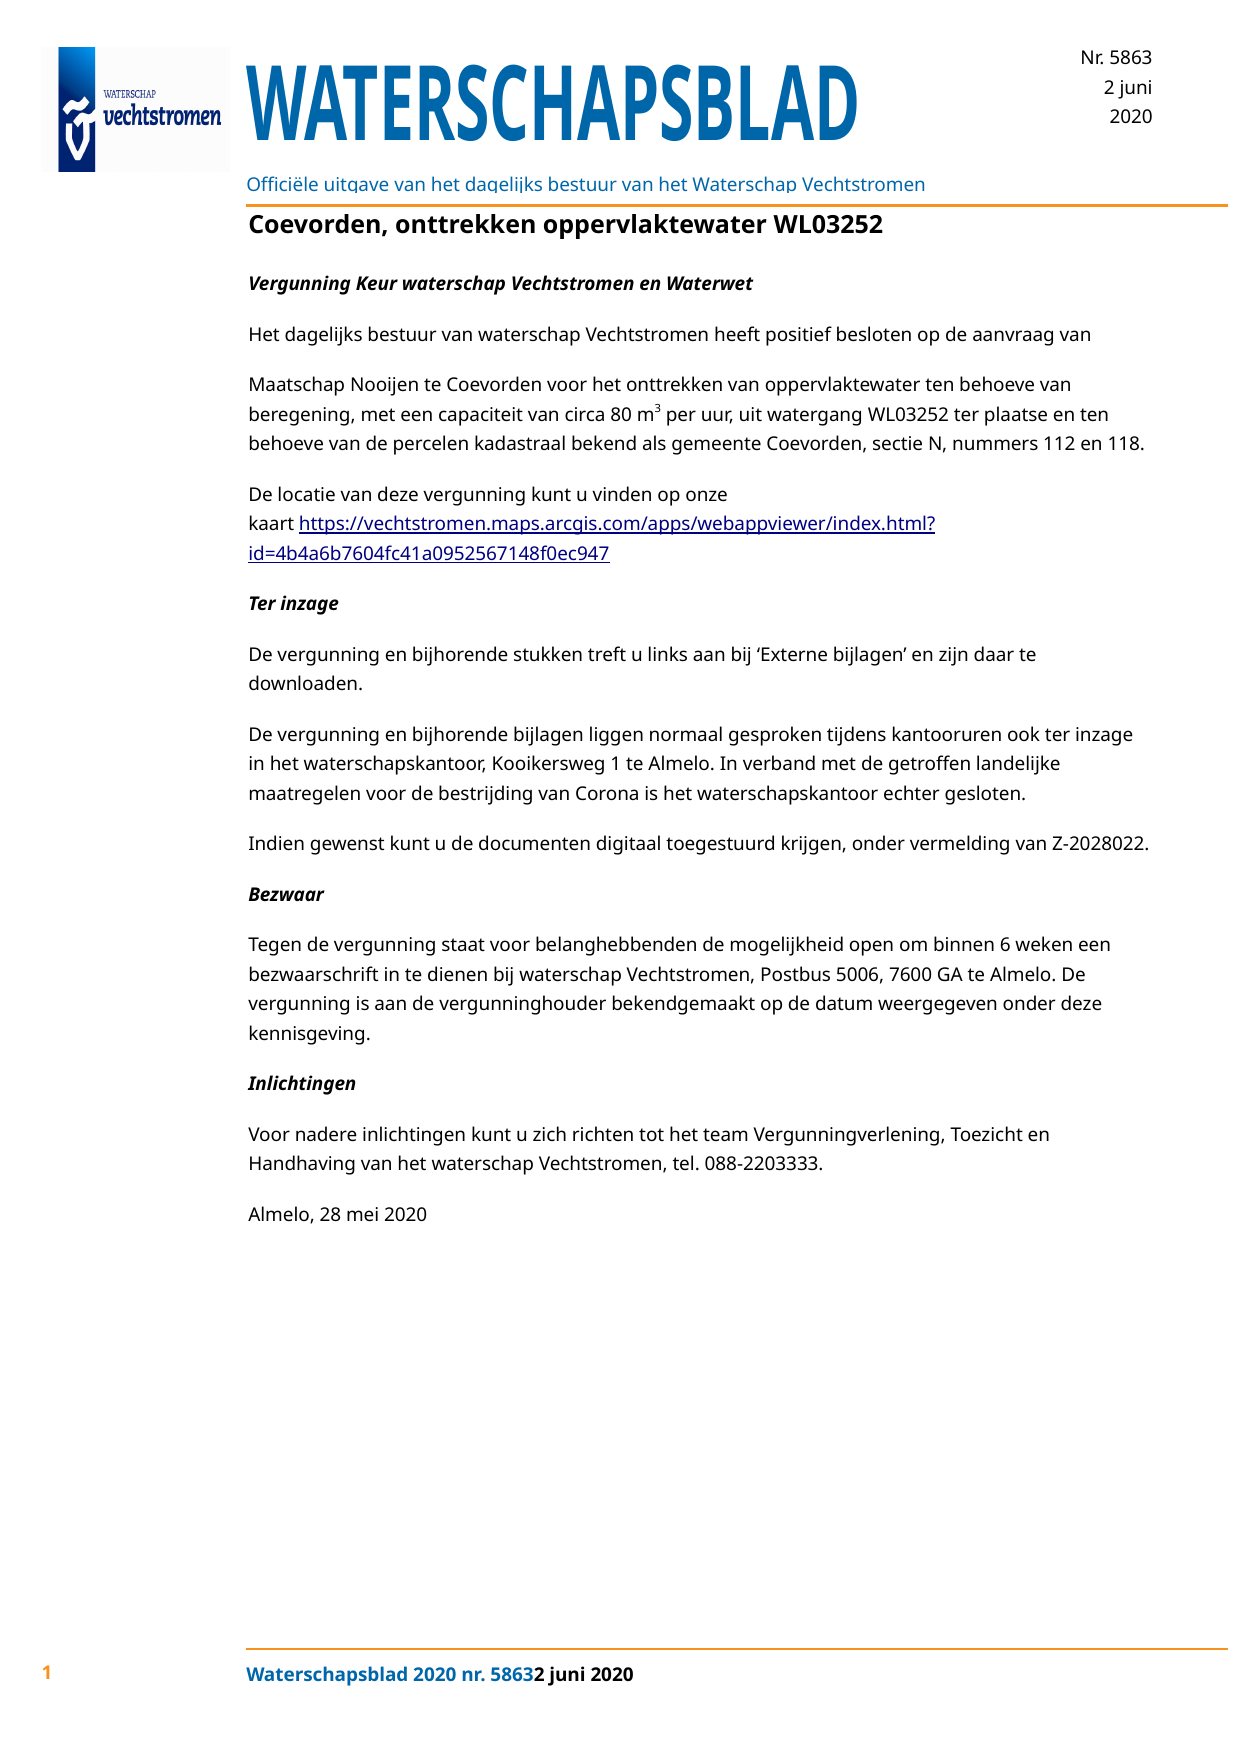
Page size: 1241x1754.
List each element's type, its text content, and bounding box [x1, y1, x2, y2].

text Maatschap Nooijen te Coevorden voor het onttrekken van oppervlaktewater ten behoeve van beregening, met een capaciteit van circa 80 m3 per uur, uit watergang WL03252 ter plaatse en ten behoeve van de percelen kadastraal bekend als gemeente Coevorden, sectie N, nummers 112 en 118. [248, 371, 1152, 456]
text Vergunning Keur waterschap Vechtstromen en Waterwet [248, 270, 1152, 296]
text Ter inzage [248, 590, 1152, 616]
text Almelo, 28 mei 2020 [248, 1201, 1152, 1226]
text De vergunning en bijhorende bijlagen liggen normaal gesproken tijdens kantooruren ook ter inzage in het waterschapskantoor, Kooikersweg 1 te Almelo. In verband met de getroffen landelijke maatregelen voor de bestrijding van Corona is het waterschapskantoor echter gesloten. [248, 721, 1152, 806]
text Voor nadere inlichtingen kunt u zich richten tot het team Vergunningverlening, Toezicht en Handhaving van het waterschap Vechtstromen, tel. 088-2203333. [248, 1121, 1152, 1176]
text Het dagelijks bestuur van waterschap Vechtstromen heeft positief besloten op de aanvraag van [248, 321, 1152, 346]
text Indien gewenst kunt u de documenten digitaal toegestuurd krijgen, onder vermelding van Z-2028022. [248, 830, 1152, 856]
text Inlichtingen [248, 1070, 1152, 1096]
picture [41, 47, 231, 172]
text Tegen de vergunning staat voor belanghebbenden de mogelijkheid open om binnen 6 weken een bezwaarschrift in te dienen bij waterschap Vechtstromen, Postbus 5006, 7600 GA te Almelo. De vergunning is aan de vergunninghouder bekendgemaakt op de datum weergegeven onder deze kennisgeving. [248, 931, 1152, 1046]
text Bezwaar [248, 881, 1152, 906]
text De locatie van deze vergunning kunt u vinden op onze kaart https://vechtstromen.maps.arcgis.com/apps/webappviewer/index.html?id=4b4a6b7604fc41a0952567148f0ec947 [248, 481, 1152, 566]
text De vergunning en bijhorende stukken treft u links aan bij ‘Externe bijlagen’ en zijn daar te downloaden. [248, 641, 1152, 696]
text Coevorden, onttrekken oppervlaktewater WL03252 [248, 207, 1152, 241]
